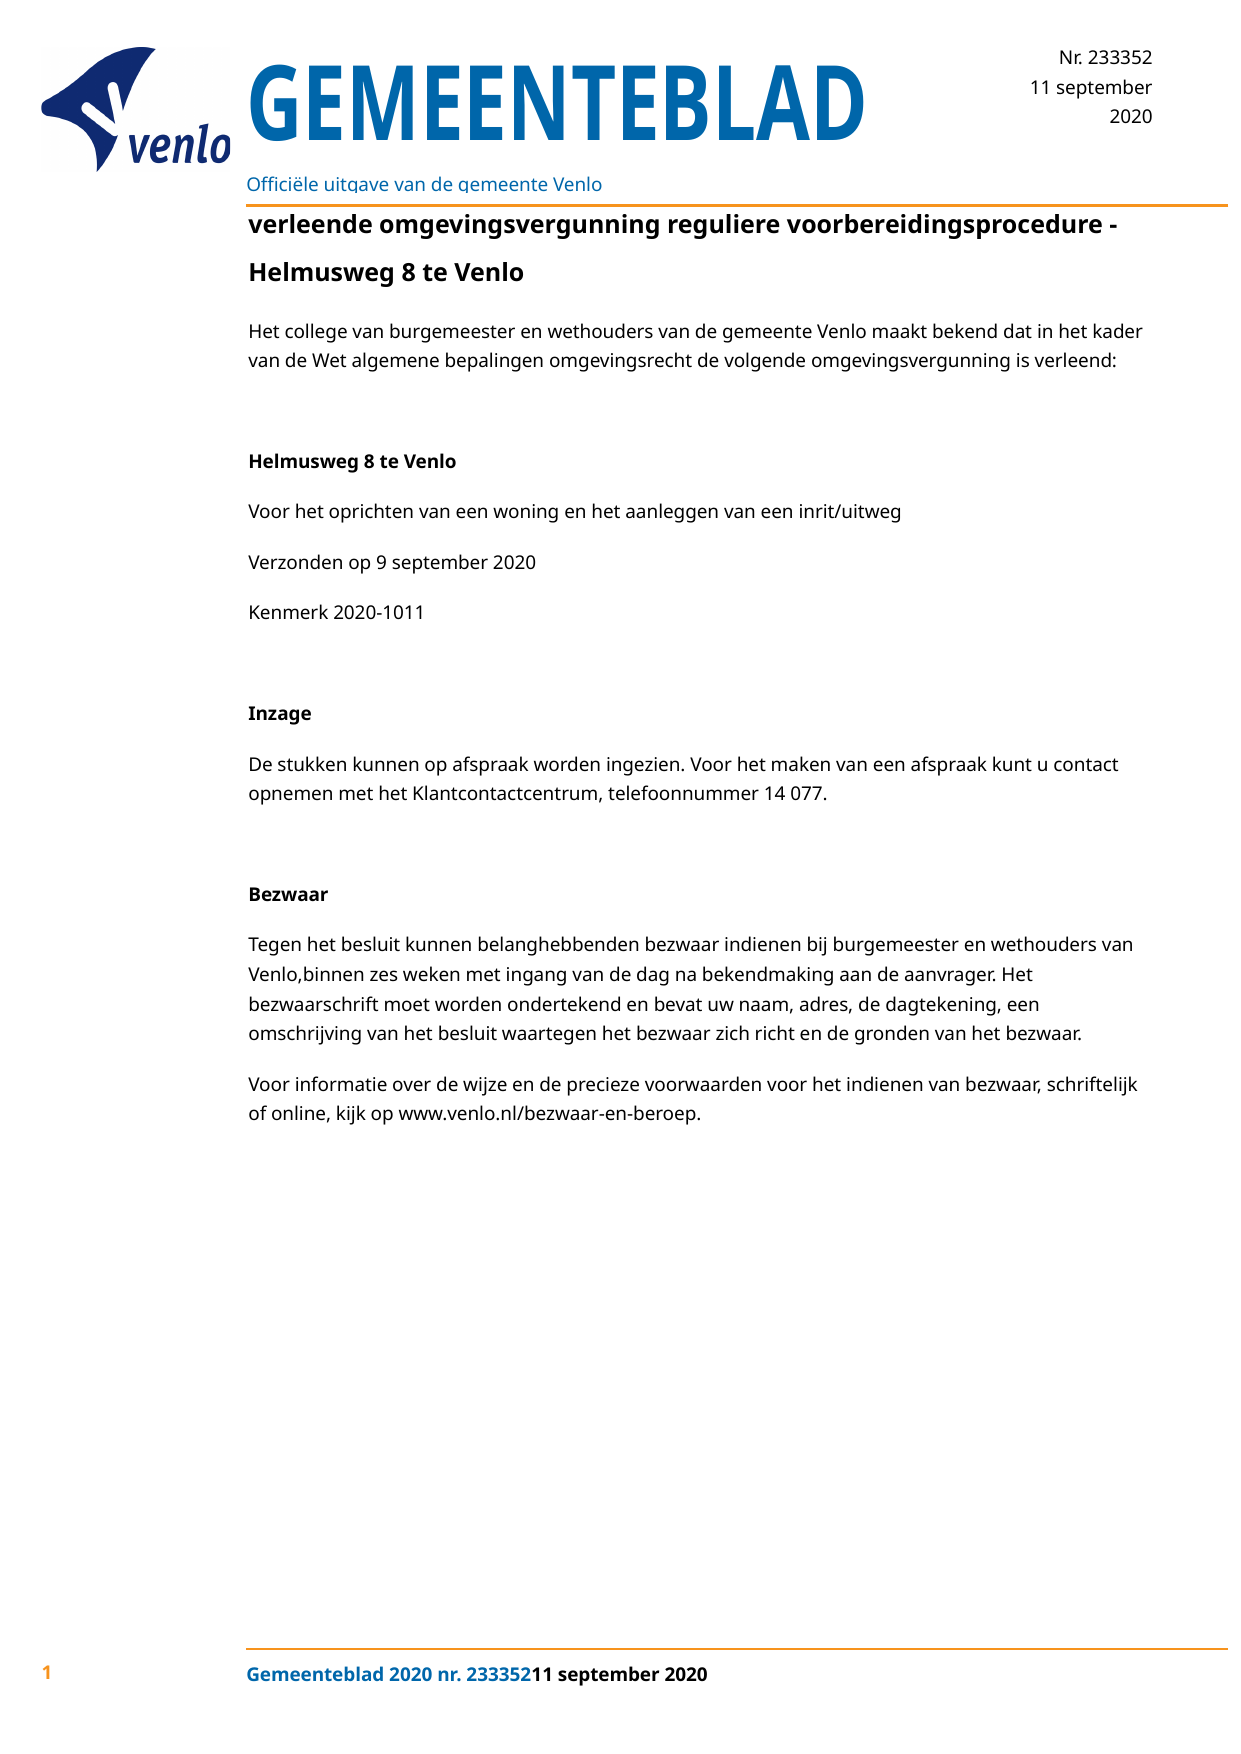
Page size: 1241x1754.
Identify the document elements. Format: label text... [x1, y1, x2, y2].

text Voor informatie over de wijze en de precieze voorwaarden voor het indienen van bezwaar, schriftelijk of online, kijk op www.venlo.nl/bezwaar-en-beroep. [248, 1071, 1152, 1126]
text Voor het oprichten van een woning en het aanleggen van een inrit/uitweg [248, 499, 1152, 524]
text Tegen het besluit kunnen belanghebbenden bezwaar indienen bij burgemeester en wethouders van Venlo,binnen zes weken met ingang van de dag na bekendmaking aan de aanvrager. Het bezwaarschrift moet worden ondertekend en bevat uw naam, adres, de dagtekening, een omschrijving van het besluit waartegen het bezwaar zich richt en de gronden van het bezwaar. [248, 932, 1152, 1046]
text Bezwaar [248, 881, 1152, 907]
text De stukken kunnen op afspraak worden ingezien. Voor het maken van een afspraak kunt u contact opnemen met het Klantcontactcentrum, telefoonnummer 14 077. [248, 751, 1152, 806]
text Kenmerk 2020-1011 [248, 599, 1152, 625]
text Helmusweg 8 te Venlo [248, 448, 1152, 474]
text Het college van burgemeester en wethouders van de gemeente Venlo maakt bekend dat in het kader van de Wet algemene bepalingen omgevingsrecht de volgende omgevingsvergunning is verleend: [248, 318, 1152, 373]
text Verzonden op 9 september 2020 [248, 549, 1152, 575]
picture [41, 47, 231, 172]
text verleende omgevingsvergunning reguliere voorbereidingsprocedure - Helmusweg 8 te Venlo [248, 207, 1152, 288]
text Inzage [248, 700, 1152, 726]
